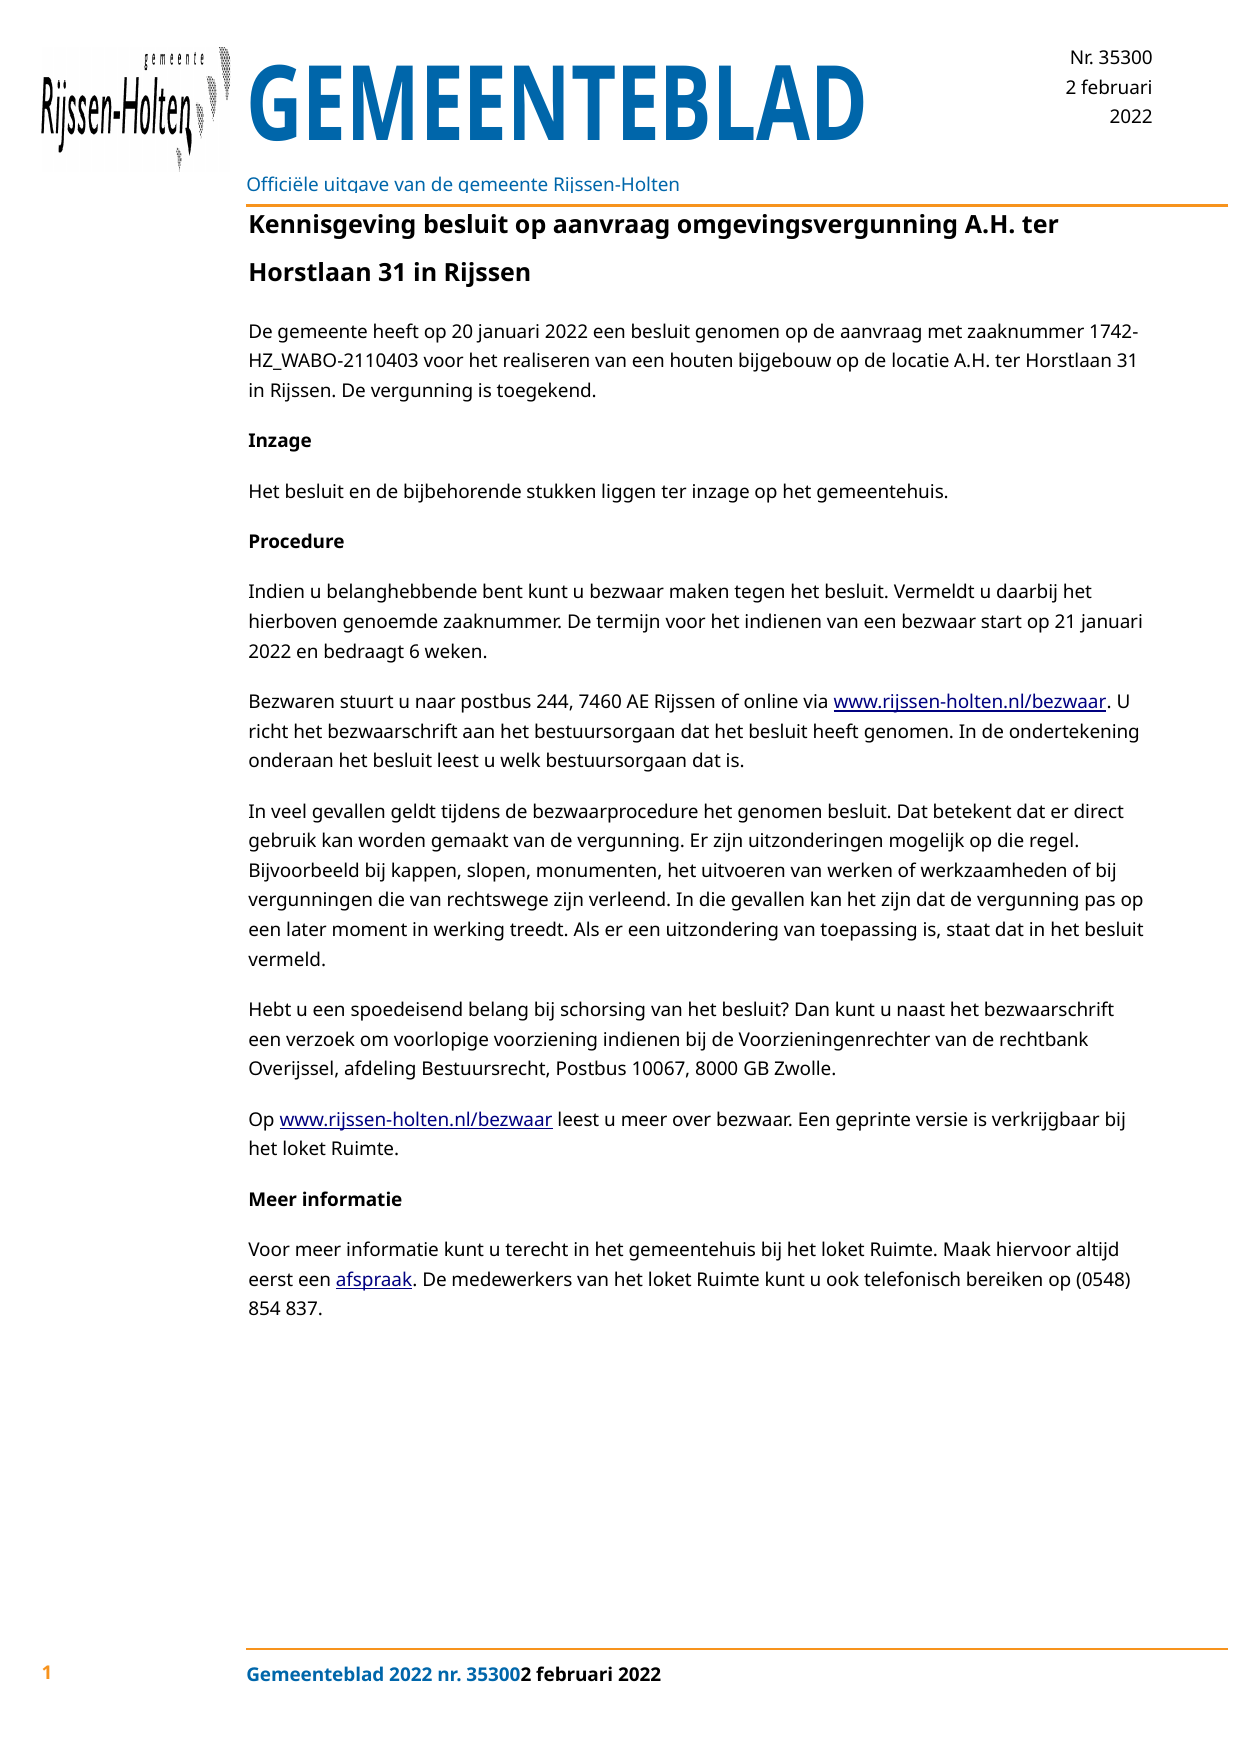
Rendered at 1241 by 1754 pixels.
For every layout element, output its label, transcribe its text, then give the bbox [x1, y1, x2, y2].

text Voor meer informatie kunt u terecht in het gemeentehuis bij het loket Ruimte. Maak hiervoor altijd eerst een afspraak. De medewerkers van het loket Ruimte kunt u ook telefonisch bereiken op (0548) 854 837. [248, 1236, 1152, 1321]
text Hebt u een spoedeisend belang bij schorsing van het besluit? Dan kunt u naast het bezwaarschrift een verzoek om voorlopige voorziening indienen bij de Voorzieningenrechter van de rechtbank Overijssel, afdeling Bestuursrecht, Postbus 10067, 8000 GB Zwolle. [248, 996, 1152, 1081]
text Kennisgeving besluit op aanvraag omgevingsvergunning A.H. ter Horstlaan 31 in Rijssen [248, 207, 1152, 288]
picture [41, 47, 231, 172]
text De gemeente heeft op 20 januari 2022 een besluit genomen op de aanvraag met zaaknummer 1742-HZ_WABO-2110403 voor het realiseren van een houten bijgebouw op de locatie A.H. ter Horstlaan 31 in Rijssen. De vergunning is toegekend. [248, 318, 1152, 403]
text Indien u belanghebbende bent kunt u bezwaar maken tegen het besluit. Vermeldt u daarbij het hierboven genoemde zaaknummer. De termijn voor het indienen van een bezwaar start op 21 januari 2022 en bedraagt 6 weken. [248, 579, 1152, 664]
text Inzage [248, 427, 1152, 453]
text Het besluit en de bijbehorende stukken liggen ter inzage op het gemeentehuis. [248, 478, 1152, 504]
text Meer informatie [248, 1186, 1152, 1212]
text In veel gevallen geldt tijdens de bezwaarprocedure het genomen besluit. Dat betekent dat er direct gebruik kan worden gemaakt van de vergunning. Er zijn uitzonderingen mogelijk op die regel. Bijvoorbeeld bij kappen, slopen, monumenten, het uitvoeren van werken of werkzaamheden of bij vergunningen die van rechtswege zijn verleend. In die gevallen kan het zijn dat de vergunning pas op een later moment in werking treedt. Als er een uitzondering van toepassing is, staat dat in het besluit vermeld. [248, 798, 1152, 972]
text Bezwaren stuurt u naar postbus 244, 7460 AE Rijssen of online via www.rijssen-holten.nl/bezwaar. U richt het bezwaarschrift aan het bestuursorgaan dat het besluit heeft genomen. In de ondertekening onderaan het besluit leest u welk bestuursorgaan dat is. [248, 688, 1152, 773]
text Op www.rijssen-holten.nl/bezwaar leest u meer over bezwaar. Een geprinte versie is verkrijgbaar bij het loket Ruimte. [248, 1106, 1152, 1161]
text Procedure [248, 528, 1152, 554]
